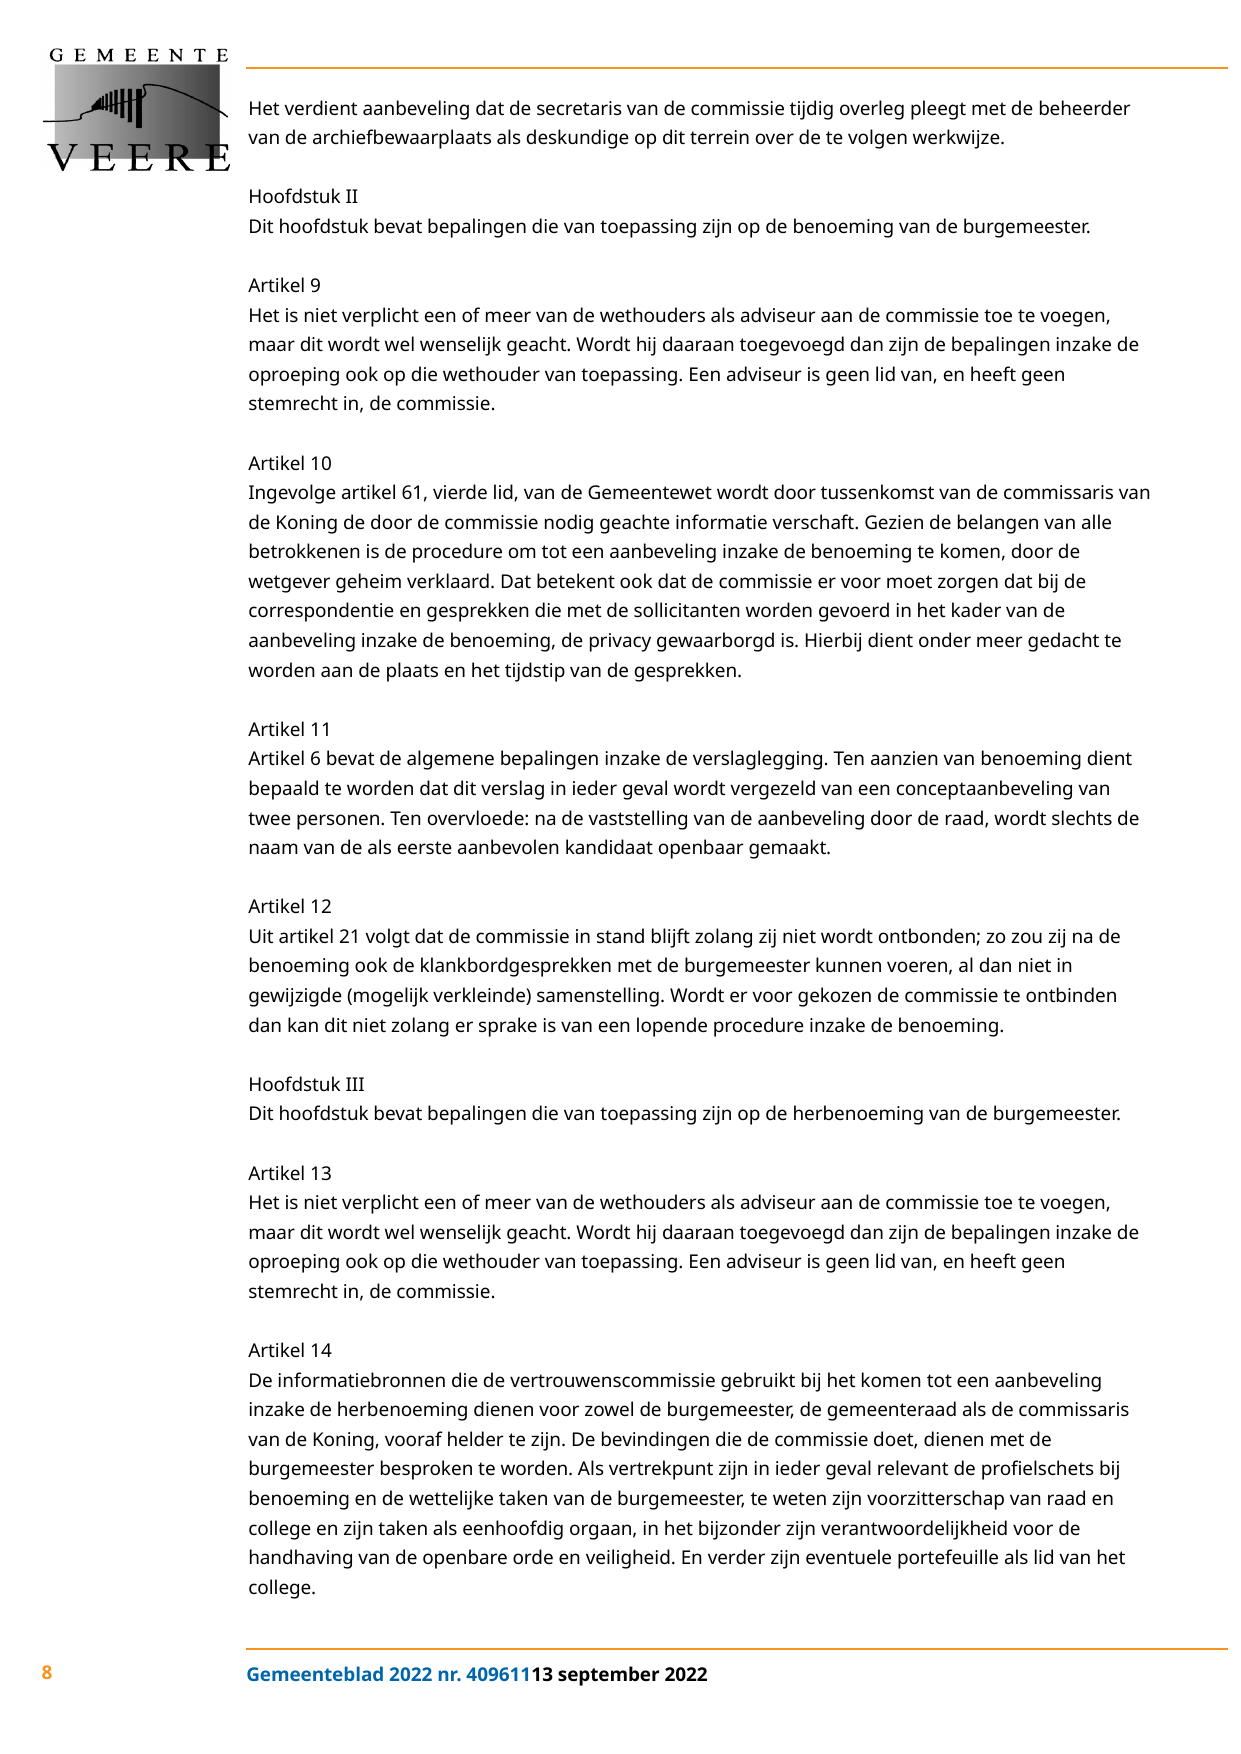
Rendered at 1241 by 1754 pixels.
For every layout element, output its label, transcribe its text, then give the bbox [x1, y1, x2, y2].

text Artikel 6 bevat de algemene bepalingen inzake de verslaglegging. Ten aanzien van benoeming dient bepaald te worden dat dit verslag in ieder geval wordt vergezeld van een conceptaanbeveling van twee personen. Ten overvloede: na de vaststelling van de aanbeveling door de raad, wordt slechts de naam van de als eerste aanbevolen kandidaat openbaar gemaakt. [248, 746, 1152, 860]
text Uit artikel 21 volgt dat de commissie in stand blijft zolang zij niet wordt ontbonden; zo zou zij na de benoeming ook de klankbordgesprekken met de burgemeester kunnen voeren, al dan niet in gewijzigde (mogelijk verkleinde) samenstelling. Wordt er voor gekozen de commissie te ontbinden dan kan dit niet zolang er sprake is van een lopende procedure inzake de benoeming. [248, 923, 1152, 1038]
text Hoofdstuk III [248, 1071, 1152, 1097]
text De informatiebronnen die de vertrouwenscommissie gebruikt bij het komen tot een aanbeveling inzake de herbenoeming dienen voor zowel de burgemeester, de gemeenteraad als de commissaris van de Koning, vooraf helder te zijn. De bevindingen die de commissie doet, dienen met de burgemeester besproken te worden. Als vertrekpunt zijn in ieder geval relevant de profielschets bij benoeming en de wettelijke taken van de burgemeester, te weten zijn voorzitterschap van raad en college en zijn taken als eenhoofdig orgaan, in het bijzonder zijn verantwoordelijkheid voor de handhaving van de openbare orde en veiligheid. En verder zijn eventuele portefeuille als lid van het college. [248, 1367, 1152, 1600]
text Dit hoofdstuk bevat bepalingen die van toepassing zijn op de benoeming van de burgemeester. [248, 213, 1152, 239]
text Het verdient aanbeveling dat de secretaris van de commissie tijdig overleg pleegt met de beheerder van de archiefbewaarplaats als deskundige op dit terrein over de te volgen werkwijze. [248, 95, 1152, 150]
text Artikel 12 [248, 893, 1152, 919]
text Artikel 10 [248, 450, 1152, 476]
text Artikel 11 [248, 716, 1152, 742]
text Hoofdstuk II [248, 183, 1152, 209]
text Het is niet verplicht een of meer van de wethouders als adviseur aan de commissie toe te voegen, maar dit wordt wel wenselijk geacht. Wordt hij daaraan toegevoegd dan zijn de bepalingen inzake de oproeping ook op die wethouder van toepassing. Een adviseur is geen lid van, en heeft geen stemrecht in, de commissie. [248, 1189, 1152, 1304]
text Dit hoofdstuk bevat bepalingen die van toepassing zijn op de herbenoeming van de burgemeester. [248, 1101, 1152, 1126]
text Artikel 9 [248, 272, 1152, 298]
text Artikel 13 [248, 1160, 1152, 1186]
text Ingevolge artikel 61, vierde lid, van de Gemeentewet wordt door tussenkomst van de commissaris van de Koning de door de commissie nodig geachte informatie verschaft. Gezien de belangen van alle betrokkenen is de procedure om tot een aanbeveling inzake de benoeming te komen, door de wetgever geheim verklaard. Dat betekent ook dat de commissie er voor moet zorgen dat bij de correspondentie en gesprekken die met de sollicitanten worden gevoerd in het kader van de aanbeveling inzake de benoeming, de privacy gewaarborgd is. Hierbij dient onder meer gedacht te worden aan de plaats en het tijdstip van de gesprekken. [248, 479, 1152, 683]
text Het is niet verplicht een of meer van de wethouders als adviseur aan de commissie toe te voegen, maar dit wordt wel wenselijk geacht. Wordt hij daaraan toegevoegd dan zijn de bepalingen inzake de oproeping ook op die wethouder van toepassing. Een adviseur is geen lid van, en heeft geen stemrecht in, de commissie. [248, 302, 1152, 416]
picture [41, 47, 231, 172]
text Artikel 14 [248, 1337, 1152, 1363]
